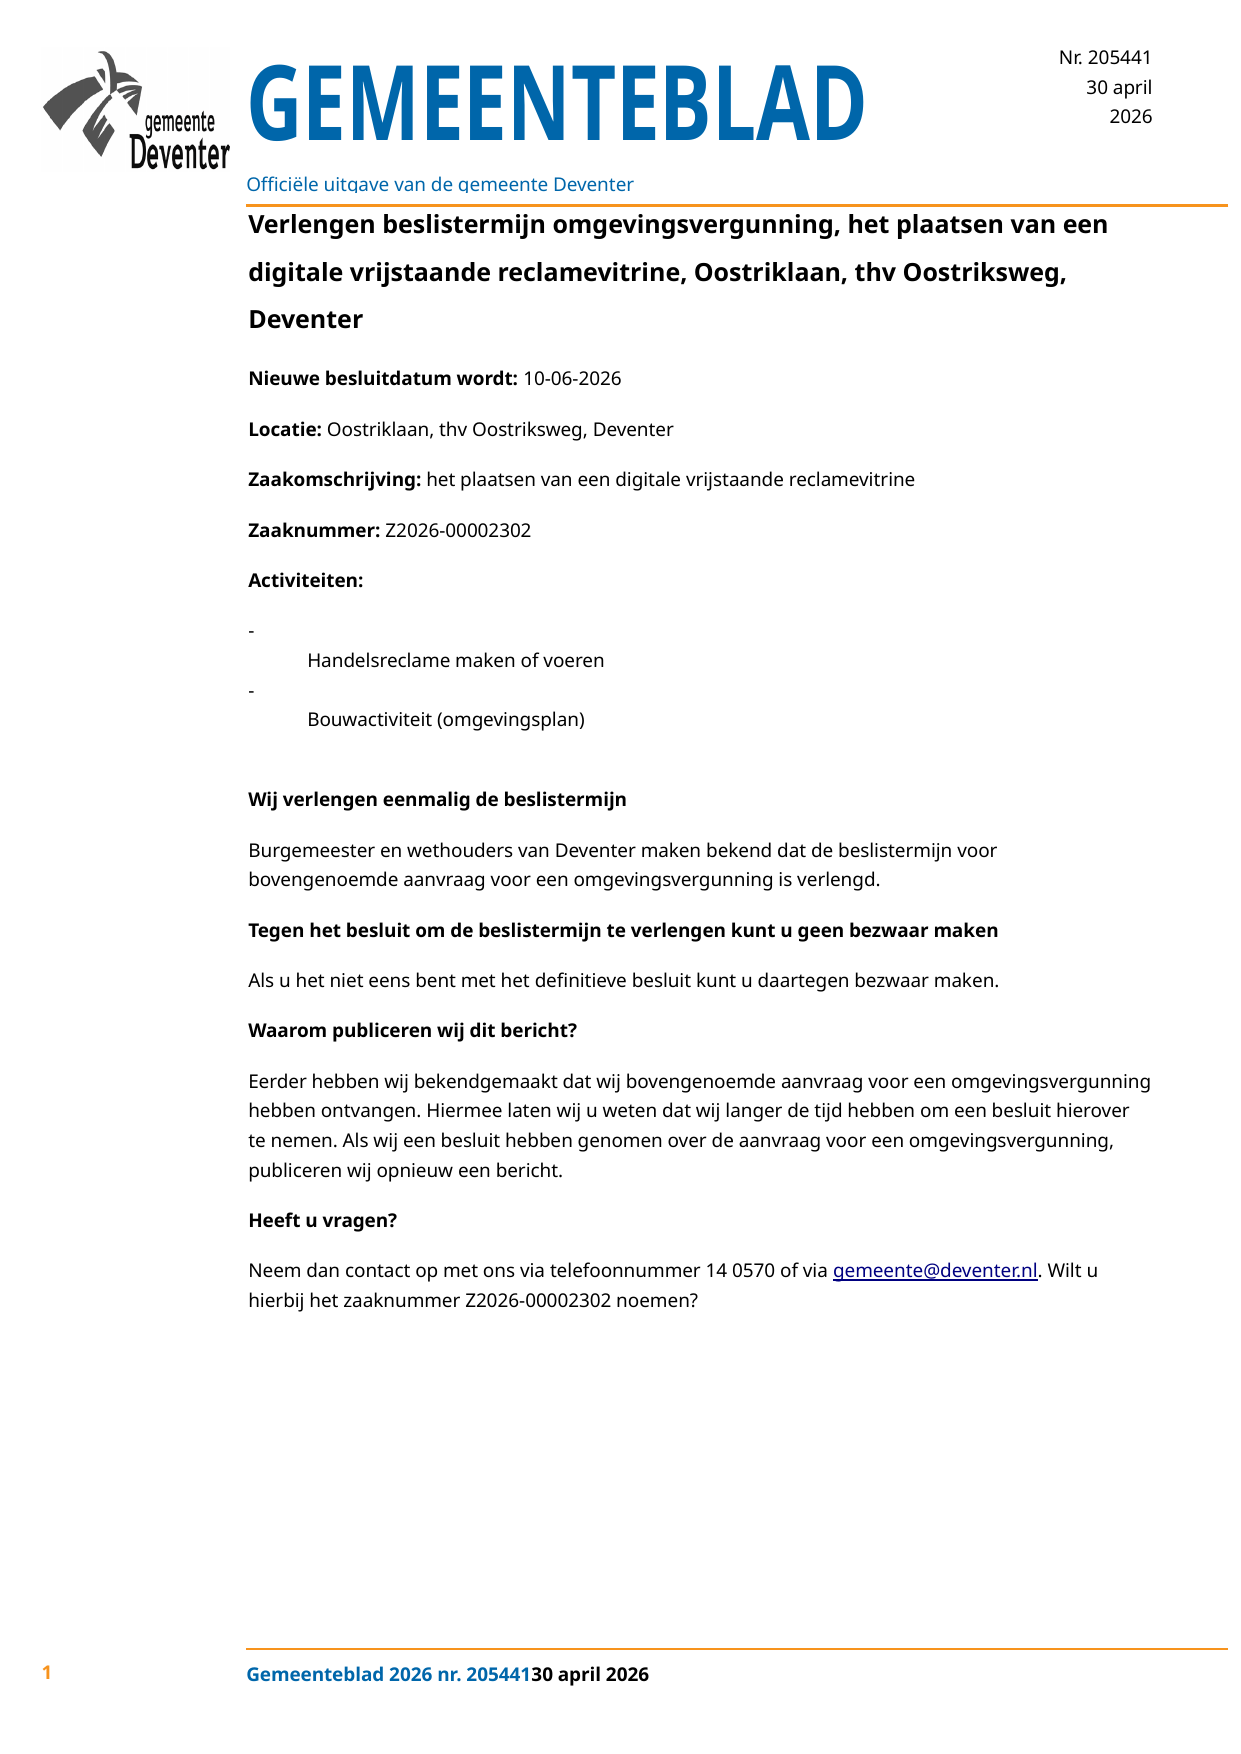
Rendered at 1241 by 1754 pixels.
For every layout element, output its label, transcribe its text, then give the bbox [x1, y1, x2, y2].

text Eerder hebben wij bekendgemaakt dat wij bovengenoemde aanvraag voor een omgevingsvergunning hebben ontvangen. Hiermee laten wij u weten dat wij langer de tijd hebben om een besluit hierover te nemen. Als wij een besluit hebben genomen over de aanvraag voor een omgevingsvergunning, publiceren wij opnieuw een bericht. [248, 1068, 1152, 1182]
text Burgemeester en wethouders van Deventer maken bekend dat de beslistermijn voor bovengenoemde aanvraag voor een omgevingsvergunning is verlengd. [248, 837, 1152, 892]
text Zaaknummer: Z2026-00002302 [248, 517, 1152, 542]
text Verlengen beslistermijn omgevingsvergunning, het plaatsen van een digitale vrijstaande reclamevitrine, Oostriklaan, thv Oostriksweg, Deventer [248, 207, 1152, 336]
list Bouwactiviteit (omgevingsplan) [248, 706, 1152, 732]
text Nieuwe besluitdatum wordt: 10-06-2026 [248, 366, 1152, 391]
text Activiteiten: [248, 567, 1152, 593]
text Zaakomschrijving: het plaatsen van een digitale vrijstaande reclamevitrine [248, 466, 1152, 492]
text Als u het niet eens bent met het definitieve besluit kunt u daartegen bezwaar maken. [248, 967, 1152, 993]
text Wij verlengen eenmalig de beslistermijn [248, 786, 1152, 812]
picture [41, 47, 231, 172]
text Heeft u vragen? [248, 1207, 1152, 1233]
text Tegen het besluit om de beslistermijn te verlengen kunt u geen bezwaar maken [248, 917, 1152, 942]
text Waarom publiceren wij dit bericht? [248, 1018, 1152, 1043]
text Neem dan contact op met ons via telefoonnummer 14 0570 of via gemeente@deventer.nl. Wilt u hierbij het zaaknummer Z2026-00002302 noemen? [248, 1258, 1152, 1313]
text Locatie: Oostriklaan, thv Oostriksweg, Deventer [248, 416, 1152, 442]
list Handelsreclame maken of voeren [248, 647, 1152, 673]
